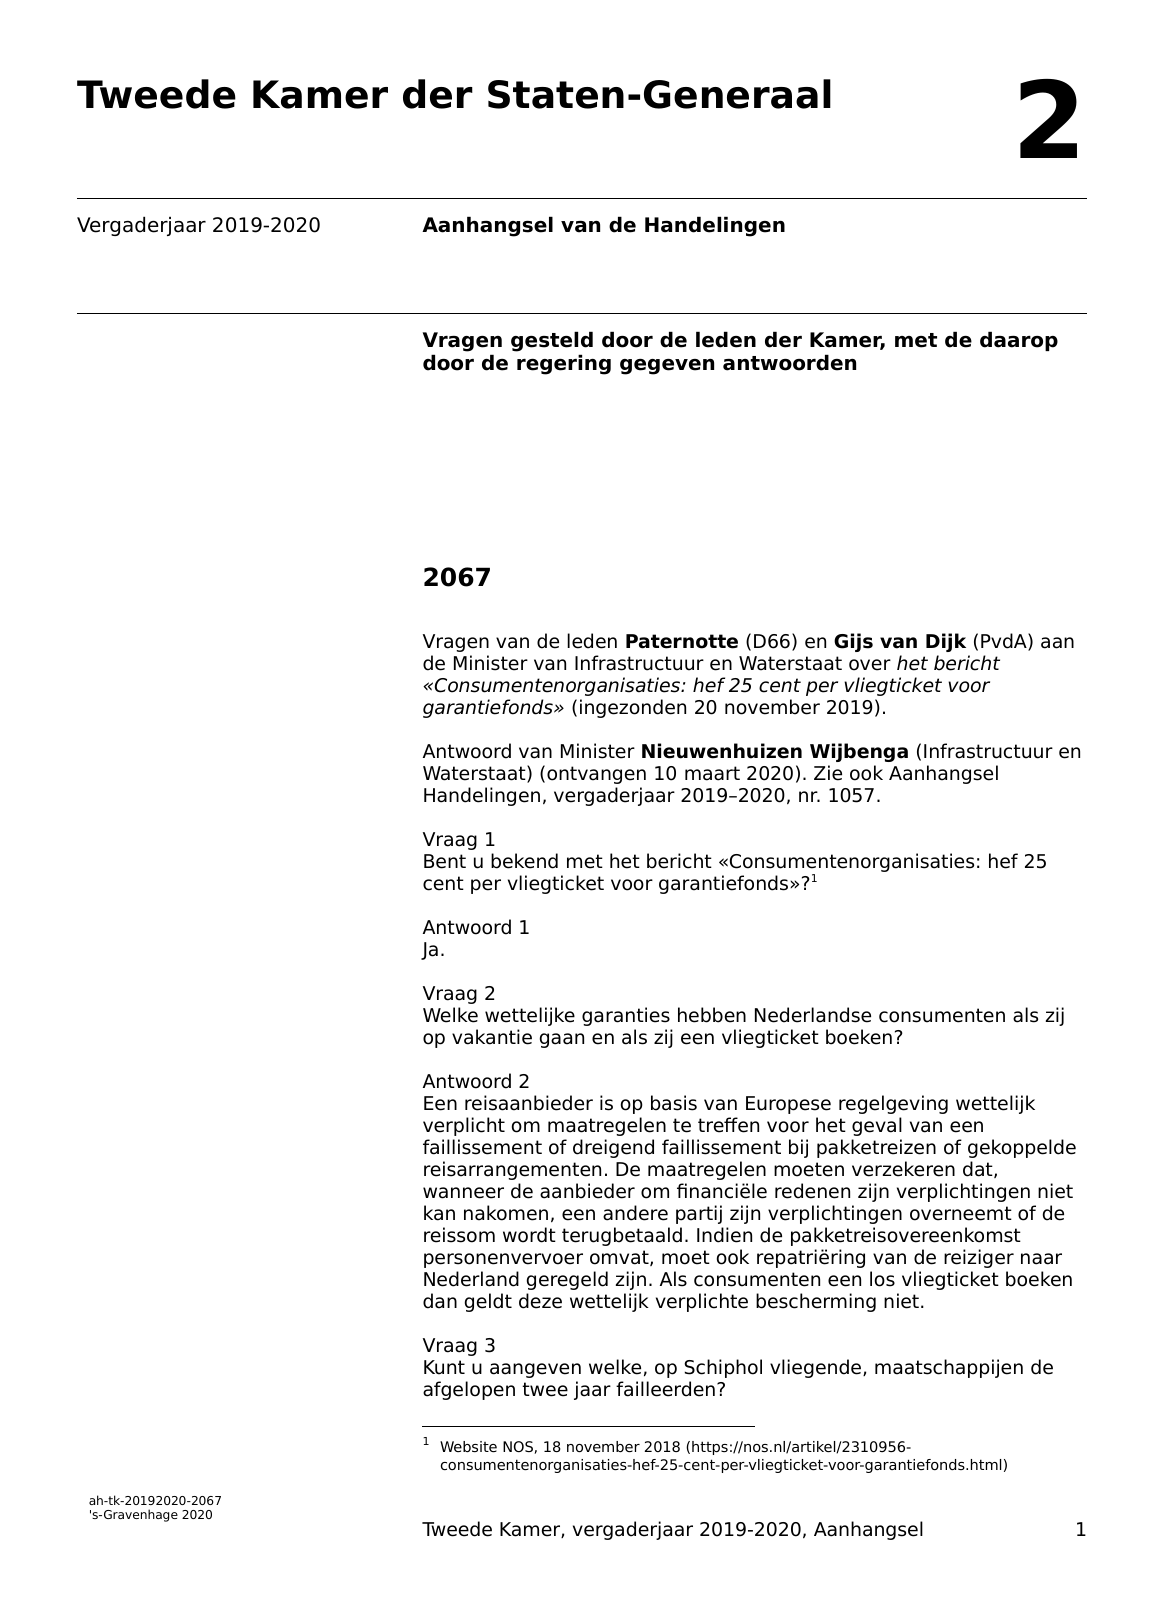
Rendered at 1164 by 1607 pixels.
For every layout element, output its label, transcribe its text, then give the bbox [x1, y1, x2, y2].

text Vragen van de leden Paternotte (D66) en Gijs van Dijk (PvdA) aan de Minister van Infrastructuur en Waterstaat over het bericht «Consumentenorganisaties: hef 25 cent per vliegticket voor garantiefonds» (ingezonden 20 november 2019). [422, 631, 1087, 718]
table_cell [77, 314, 422, 376]
text Vraag 3 [422, 1335, 1087, 1357]
text Een reisaanbieder is op basis van Europese regelgeving wettelijk verplicht om maatregelen te treffen voor het geval van een faillissement of dreigend faillissement bij pakketreizen of gekoppelde reisarrangementen. De maatregelen moeten verzekeren dat, wanneer de aanbieder om financiële redenen zijn verplichtingen niet kan nakomen, een andere partij zijn verplichtingen overneemt of de reissom wordt terugbetaald. Indien de pakketreisovereenkomst personenvervoer omvat, moet ook repatriëring van de reiziger naar Nederland geregeld zijn. Als consumenten een los vliegticket boeken dan geldt deze wettelijk verplichte bescherming niet. [422, 1093, 1087, 1313]
table_header 2 [886, 59, 1087, 198]
table_cell Aanhangsel van de Handelingen [422, 199, 1087, 313]
text Antwoord 1 [422, 917, 1087, 939]
table_cell Vergaderjaar 2019-2020 [77, 199, 422, 313]
table_cell Vragen gesteld door de leden der Kamer, met de daarop door de regering gegeven antwoorden [422, 314, 1087, 376]
text Vraag 1 [422, 829, 1087, 851]
text Bent u bekend met het bericht «Consumentenorganisaties: hef 25 cent per vliegticket voor garantiefonds»? [422, 851, 1087, 895]
text 2067 [422, 563, 1087, 592]
text Welke wettelijke garanties hebben Nederlandse consumenten als zij op vakantie gaan en als zij een vliegticket boeken? [422, 1005, 1087, 1049]
text Antwoord van Minister Nieuwenhuizen Wijbenga (Infrastructuur en Waterstaat) (ontvangen 10 maart 2020). Zie ook Aanhangsel Handelingen, vergaderjaar 2019–2020, nr. 1057. [422, 741, 1087, 807]
table_header Tweede Kamer der Staten-Generaal [77, 59, 886, 198]
text Ja. [422, 939, 1087, 961]
text Vraag 2 [422, 983, 1087, 1005]
text Antwoord 2 [422, 1071, 1087, 1093]
text 's-Gravenhage 2020 [88, 1508, 323, 1522]
text ah-tk-20192020-2067 [88, 1494, 323, 1508]
text Kunt u aangeven welke, op Schiphol vliegende, maatschappijen de afgelopen twee jaar failleerden? [422, 1357, 1087, 1401]
text Website NOS, 18 november 2018 (https://nos.nl/artikel/2310956-consumentenorganisaties-hef-25-cent-per-vliegticket-voor-garantiefonds.html) [422, 1435, 1087, 1474]
